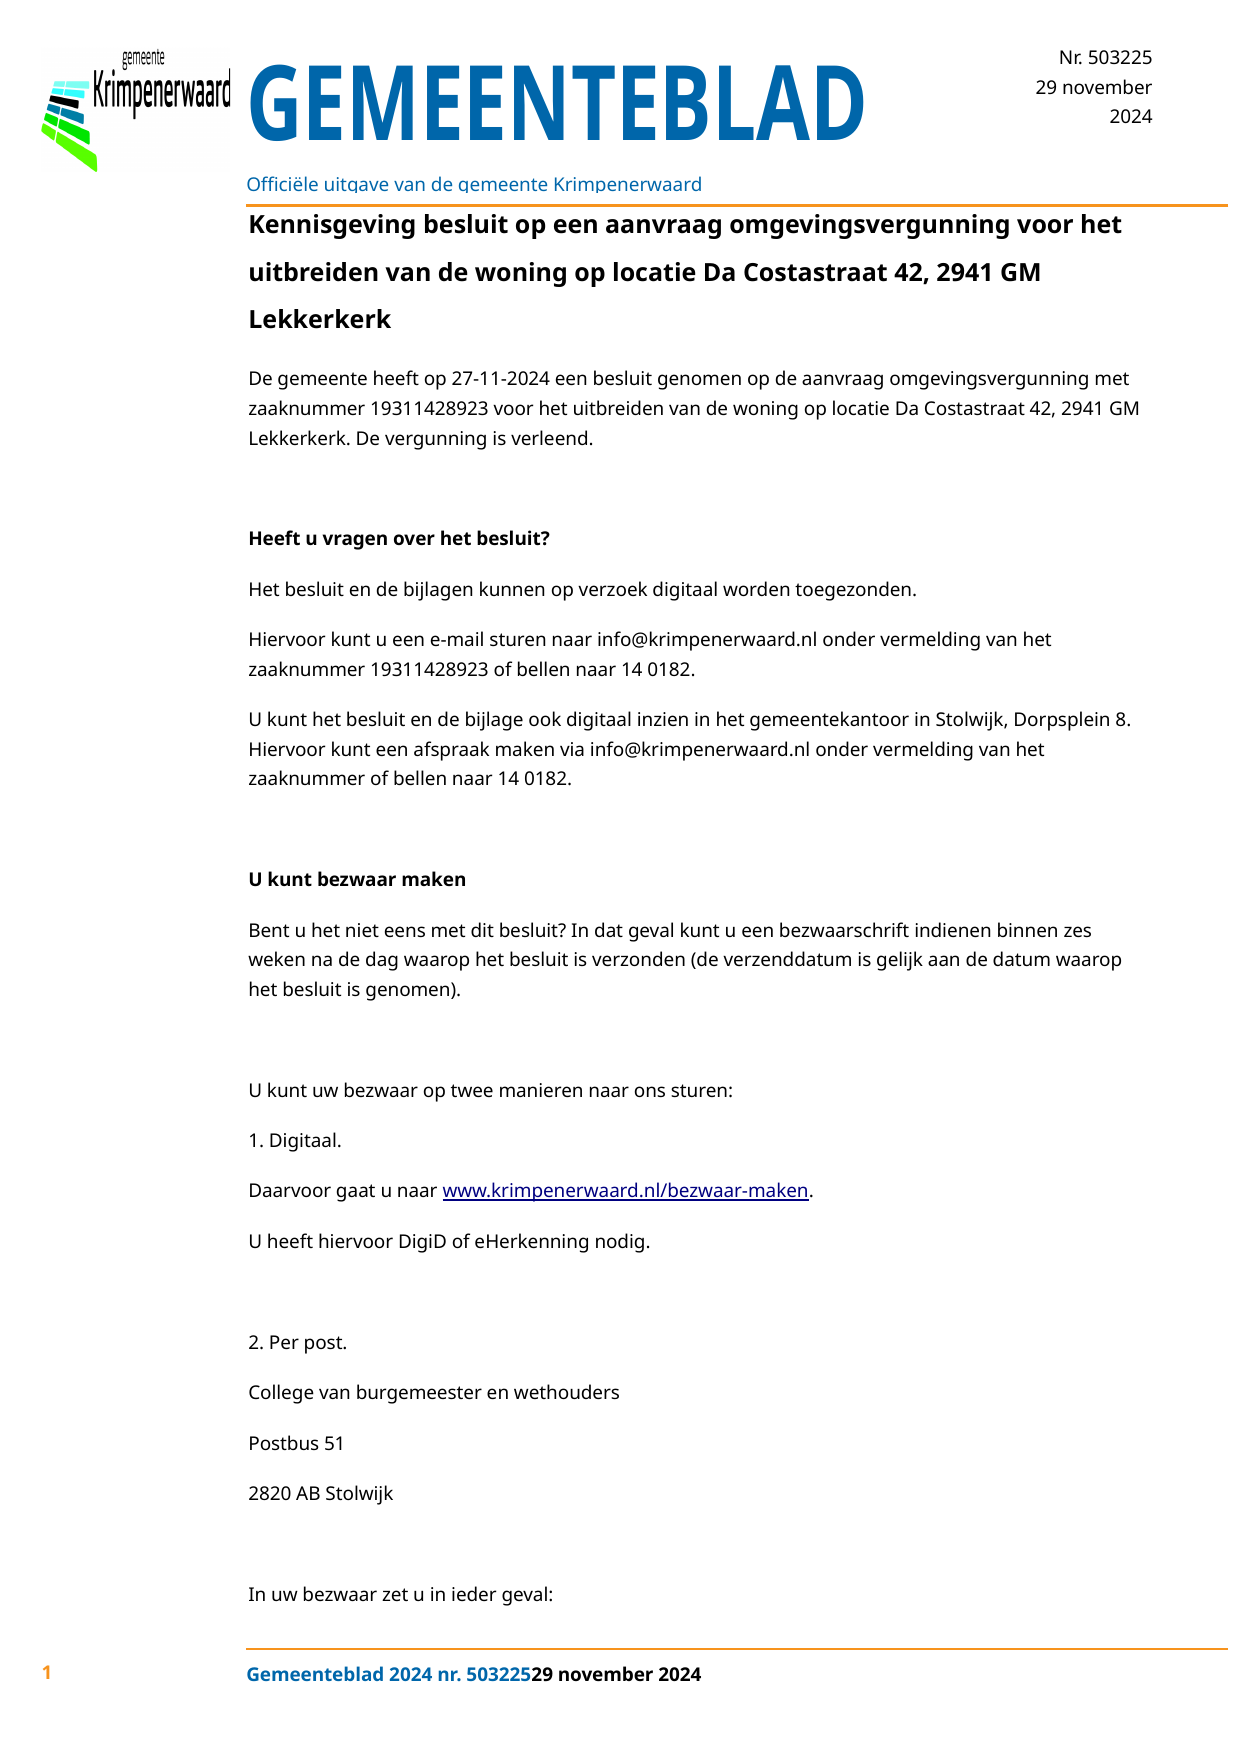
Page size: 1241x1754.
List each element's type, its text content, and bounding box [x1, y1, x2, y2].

text Bent u het niet eens met dit besluit? In dat geval kunt u een bezwaarschrift indienen binnen zes weken na de dag waarop het besluit is verzonden (de verzenddatum is gelijk aan de datum waarop het besluit is genomen). [248, 917, 1152, 1002]
text U heeft hiervoor DigiD of eHerkenning nodig. [248, 1228, 1152, 1254]
text 2820 AB Stolwijk [248, 1480, 1152, 1506]
text Daarvoor gaat u naar www.krimpenerwaard.nl/bezwaar-maken. [248, 1178, 1152, 1203]
picture [41, 47, 231, 172]
text 1. Digitaal. [248, 1127, 1152, 1153]
text Kennisgeving besluit op een aanvraag omgevingsvergunning voor het uitbreiden van de woning op locatie Da Costastraat 42, 2941 GM Lekkerkerk [248, 207, 1152, 336]
text Het besluit en de bijlagen kunnen op verzoek digitaal worden toegezonden. [248, 576, 1152, 602]
text 2. Per post. [248, 1329, 1152, 1354]
text In uw bezwaar zet u in ieder geval: [248, 1581, 1152, 1607]
text De gemeente heeft op 27-11-2024 een besluit genomen op de aanvraag omgevingsvergunning met zaaknummer 19311428923 voor het uitbreiden van de woning op locatie Da Costastraat 42, 2941 GM Lekkerkerk. De vergunning is verleend. [248, 366, 1152, 450]
text U kunt het besluit en de bijlage ook digitaal inzien in het gemeentekantoor in Stolwijk, Dorpsplein 8. Hiervoor kunt een afspraak maken via info@krimpenerwaard.nl onder vermelding van het zaaknummer of bellen naar 14 0182. [248, 706, 1152, 791]
text U kunt uw bezwaar op twee manieren naar ons sturen: [248, 1077, 1152, 1102]
text Hiervoor kunt u een e-mail sturen naar info@krimpenerwaard.nl onder vermelding van het zaaknummer 19311428923 of bellen naar 14 0182. [248, 626, 1152, 682]
text College van burgemeester en wethouders [248, 1379, 1152, 1405]
text U kunt bezwaar maken [248, 866, 1152, 892]
text Postbus 51 [248, 1430, 1152, 1455]
text Heeft u vragen over het besluit? [248, 526, 1152, 551]
